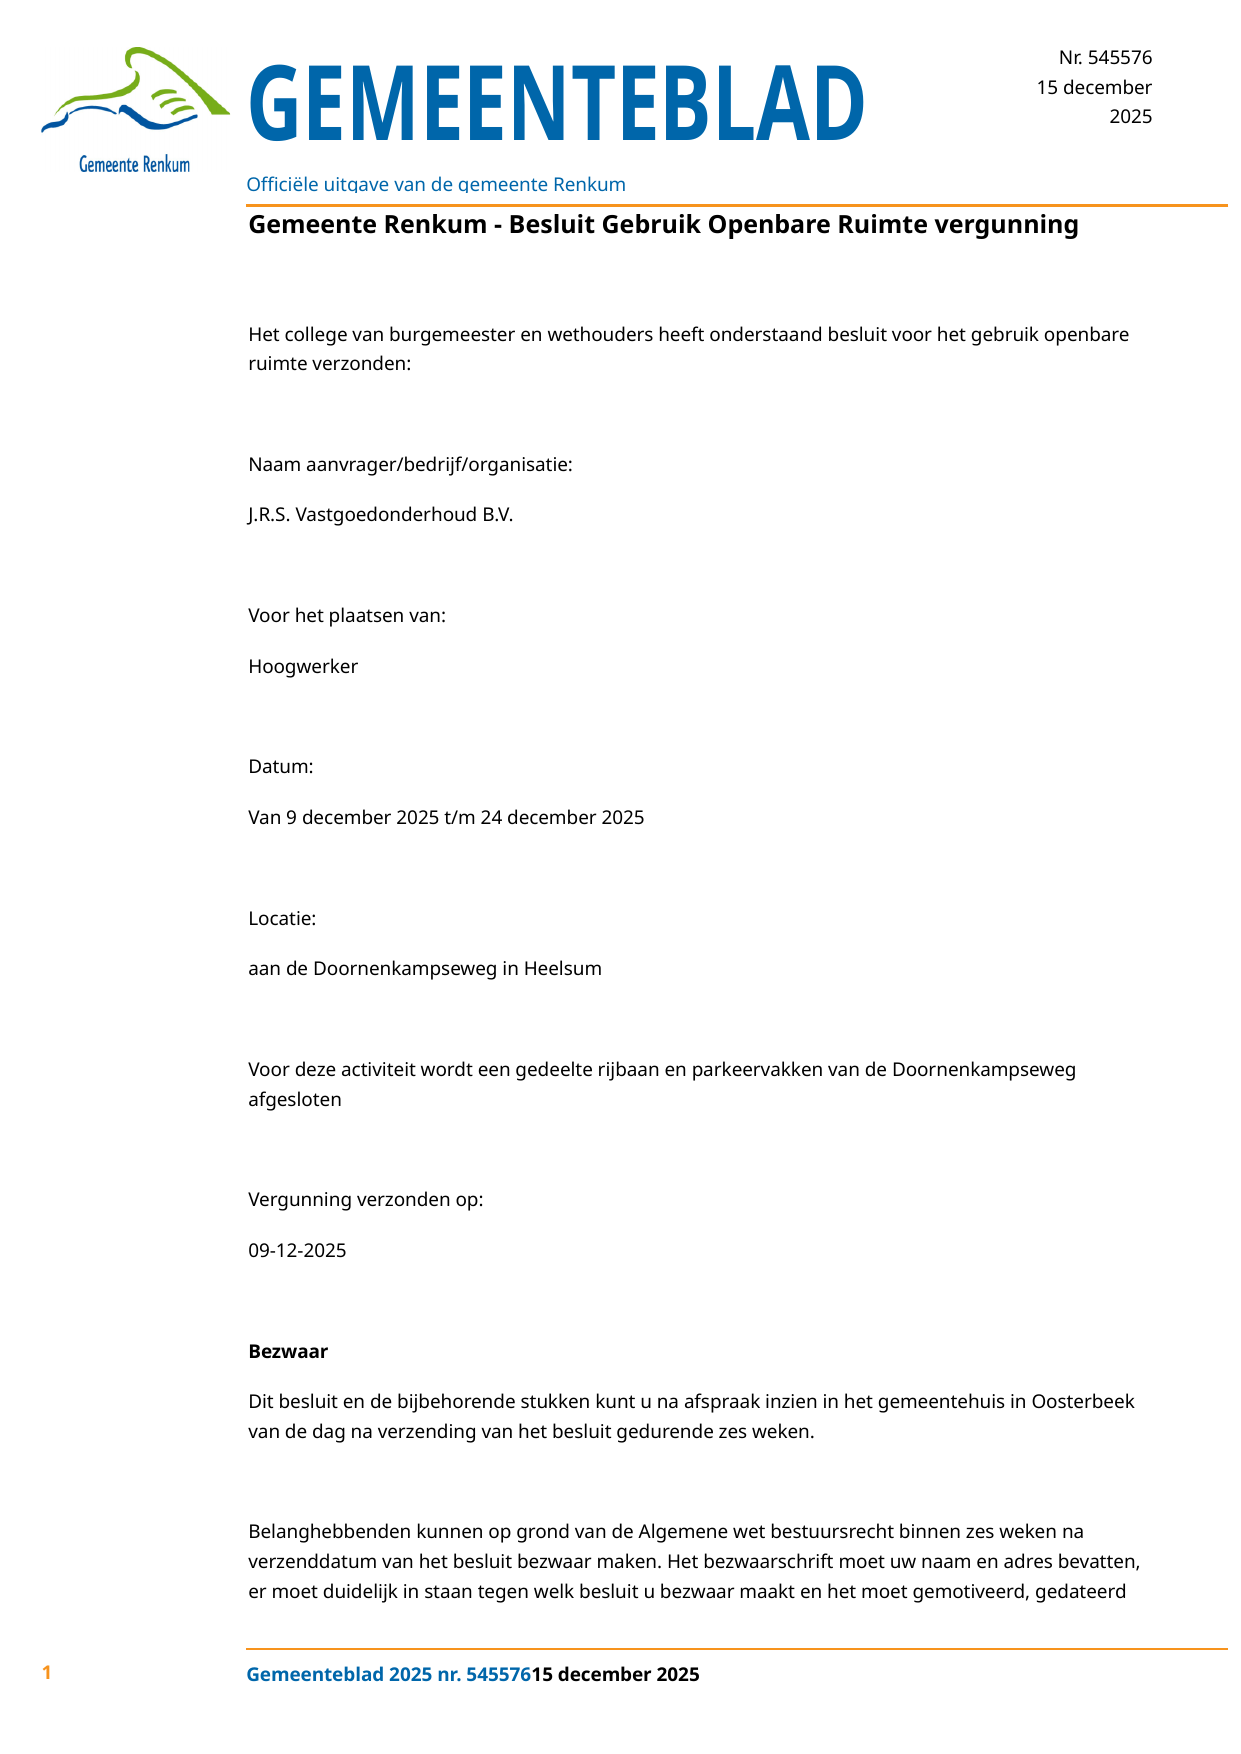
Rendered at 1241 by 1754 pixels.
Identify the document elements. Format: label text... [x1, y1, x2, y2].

text Naam aanvrager/bedrijf/organisatie: [248, 451, 1152, 477]
text Vergunning verzonden op: [248, 1187, 1152, 1212]
text Gemeente Renkum - Besluit Gebruik Openbare Ruimte vergunning [248, 207, 1152, 241]
text Hoogwerker [248, 653, 1152, 678]
text Van 9 december 2025 t/m 24 december 2025 [248, 804, 1152, 830]
text Belanghebbenden kunnen op grond van de Algemene wet bestuursrecht binnen zes weken na verzenddatum van het besluit bezwaar maken. Het bezwaarschrift moet uw naam en adres bevatten, er moet duidelijk in staan tegen welk besluit u bezwaar maakt en het moet gemotiveerd, gedateerd [248, 1519, 1152, 1603]
text Voor het plaatsen van: [248, 602, 1152, 628]
text Dit besluit en de bijbehorende stukken kunt u na afspraak inzien in het gemeentehuis in Oosterbeek van de dag na verzending van het besluit gedurende zes weken. [248, 1388, 1152, 1443]
picture [41, 47, 231, 172]
text Het college van burgemeester en wethouders heeft onderstaand besluit voor het gebruik openbare ruimte verzonden: [248, 321, 1152, 376]
text Bezwaar [248, 1338, 1152, 1363]
text J.R.S. Vastgoedonderhoud B.V. [248, 502, 1152, 527]
text Voor deze activiteit wordt een gedeelte rijbaan en parkeervakken van de Doornenkampseweg afgesloten [248, 1056, 1152, 1111]
text Locatie: [248, 905, 1152, 931]
text aan de Doornenkampseweg in Heelsum [248, 955, 1152, 981]
text 09-12-2025 [248, 1237, 1152, 1263]
text Datum: [248, 754, 1152, 779]
